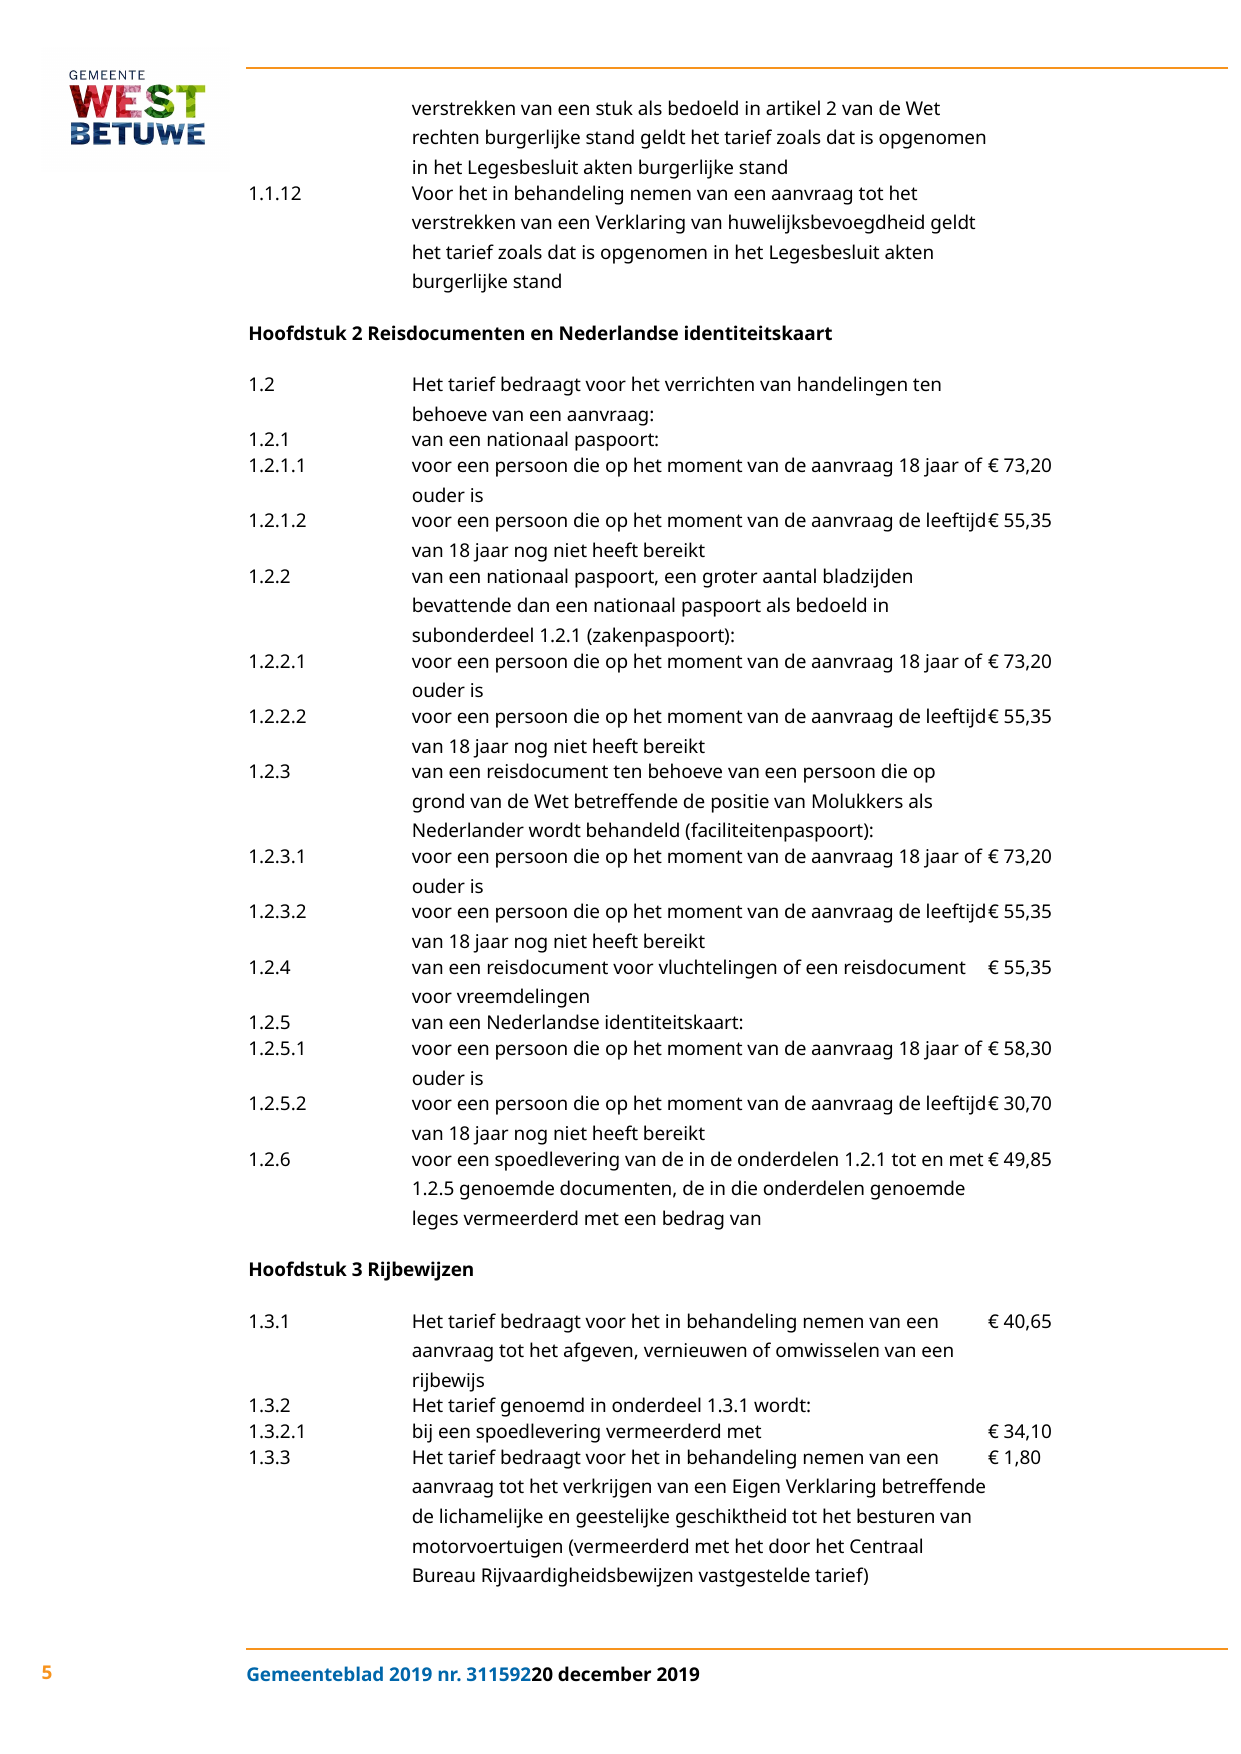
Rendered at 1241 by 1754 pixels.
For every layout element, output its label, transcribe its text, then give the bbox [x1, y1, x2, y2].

table_cell € 49,85 [988, 1146, 1152, 1231]
table_cell € 40,65 [988, 1308, 1152, 1393]
table_cell 1.1.12 [248, 180, 412, 294]
table_cell 1.2.2 [248, 563, 412, 648]
table_cell [988, 346, 1152, 371]
table_cell € 73,20 [988, 844, 1152, 899]
table_cell voor een persoon die op het moment van de aanvraag 18 jaar of ouder is [412, 1035, 988, 1090]
table_cell 1.2.4 [248, 954, 412, 1009]
table_cell 1.2.1 [248, 427, 412, 452]
table_cell [988, 1009, 1152, 1035]
table_cell Hoofdstuk 3 Rijbewijzen [248, 1256, 988, 1282]
table_cell 1.2.5.1 [248, 1035, 412, 1090]
table_cell van een reisdocument ten behoeve van een persoon die op grond van de Wet betreffende de positie van Molukkers als Nederlander wordt behandeld (faciliteitenpaspoort): [412, 759, 988, 843]
table_cell € 73,20 [988, 453, 1152, 508]
table_cell € 55,35 [988, 703, 1152, 758]
table_cell € 55,35 [988, 954, 1152, 1009]
table_cell [248, 1282, 412, 1308]
table_cell [412, 1231, 988, 1256]
table_cell [988, 563, 1152, 648]
table_cell € 1,80 [988, 1444, 1152, 1588]
table_cell voor een persoon die op het moment van de aanvraag de leeftijd van 18 jaar nog niet heeft bereikt [412, 899, 988, 954]
table_cell € 58,30 [988, 1035, 1152, 1090]
table_cell voor een persoon die op het moment van de aanvraag 18 jaar of ouder is [412, 648, 988, 703]
table_cell [988, 320, 1152, 346]
table_cell 1.2 [248, 371, 412, 427]
table_cell 1.3.3 [248, 1444, 412, 1588]
table_cell [988, 1393, 1152, 1418]
picture [41, 47, 231, 172]
table_cell 1.2.2.1 [248, 648, 412, 703]
table_cell [412, 346, 988, 371]
table_cell van een nationaal paspoort, een groter aantal bladzijden bevattende dan een nationaal paspoort als bedoeld in subonderdeel 1.2.1 (zakenpaspoort): [412, 563, 988, 648]
table_cell [248, 346, 412, 371]
table_cell 1.3.2.1 [248, 1419, 412, 1444]
table_cell [412, 1282, 988, 1308]
table_cell [988, 427, 1152, 452]
table_cell 1.2.3.1 [248, 844, 412, 899]
table_cell Hoofdstuk 2 Reisdocumenten en Nederlandse identiteitskaart [248, 320, 988, 346]
table_cell [248, 95, 412, 180]
table_cell € 34,10 [988, 1419, 1152, 1444]
table_cell Voor het in behandeling nemen van een aanvraag tot het verstrekken van een Verklaring van huwelijksbevoegdheid geldt het tarief zoals dat is opgenomen in het Legesbesluit akten burgerlijke stand [412, 180, 988, 294]
table_cell voor een persoon die op het moment van de aanvraag 18 jaar of ouder is [412, 844, 988, 899]
table_cell voor een spoedlevering van de in de onderdelen 1.2.1 tot en met 1.2.5 genoemde documenten, de in die onderdelen genoemde leges vermeerderd met een bedrag van [412, 1146, 988, 1231]
table_cell 1.2.5 [248, 1009, 412, 1035]
table_cell 1.2.5.2 [248, 1090, 412, 1146]
table_cell [988, 95, 1152, 180]
table_cell van een nationaal paspoort: [412, 427, 988, 452]
table_cell voor een persoon die op het moment van de aanvraag de leeftijd van 18 jaar nog niet heeft bereikt [412, 1090, 988, 1146]
table_cell [248, 294, 412, 320]
table_cell van een Nederlandse identiteitskaart: [412, 1009, 988, 1035]
table_cell 1.3.2 [248, 1393, 412, 1418]
table_cell voor een persoon die op het moment van de aanvraag de leeftijd van 18 jaar nog niet heeft bereikt [412, 703, 988, 758]
table_cell 1.2.3 [248, 759, 412, 843]
table_cell voor een persoon die op het moment van de aanvraag de leeftijd van 18 jaar nog niet heeft bereikt [412, 508, 988, 563]
table_cell bij een spoedlevering vermeerderd met [412, 1419, 988, 1444]
table_cell € 73,20 [988, 648, 1152, 703]
table_cell [988, 180, 1152, 294]
table_cell [988, 1256, 1152, 1282]
table_cell € 30,70 [988, 1090, 1152, 1146]
table_cell 1.2.6 [248, 1146, 412, 1231]
table_cell verstrekken van een stuk als bedoeld in artikel 2 van de Wet rechten burgerlijke stand geldt het tarief zoals dat is opgenomen in het Legesbesluit akten burgerlijke stand [412, 95, 988, 180]
table_cell [988, 759, 1152, 843]
table_cell [988, 1231, 1152, 1256]
table_cell [988, 371, 1152, 427]
table_cell Het tarief bedraagt voor het in behandeling nemen van een aanvraag tot het verkrijgen van een Eigen Verklaring betreffende de lichamelijke en geestelijke geschiktheid tot het besturen van motorvoertuigen (vermeerderd met het door het Centraal Bureau Rijvaardigheidsbewijzen vastgestelde tarief) [412, 1444, 988, 1588]
table_cell 1.2.1.2 [248, 508, 412, 563]
table_cell 1.2.3.2 [248, 899, 412, 954]
table_cell 1.3.1 [248, 1308, 412, 1393]
table_cell Het tarief genoemd in onderdeel 1.3.1 wordt: [412, 1393, 988, 1418]
table_cell Het tarief bedraagt voor het in behandeling nemen van een aanvraag tot het afgeven, vernieuwen of omwisselen van een rijbewijs [412, 1308, 988, 1393]
table_cell [248, 1231, 412, 1256]
table_cell [412, 294, 988, 320]
table_cell 1.2.1.1 [248, 453, 412, 508]
table_cell Het tarief bedraagt voor het verrichten van handelingen ten behoeve van een aanvraag: [412, 371, 988, 427]
table_cell € 55,35 [988, 508, 1152, 563]
table_cell van een reisdocument voor vluchtelingen of een reisdocument voor vreemdelingen [412, 954, 988, 1009]
table_cell voor een persoon die op het moment van de aanvraag 18 jaar of ouder is [412, 453, 988, 508]
table_cell [988, 294, 1152, 320]
table_cell € 55,35 [988, 899, 1152, 954]
table_cell 1.2.2.2 [248, 703, 412, 758]
table_cell [988, 1282, 1152, 1308]
